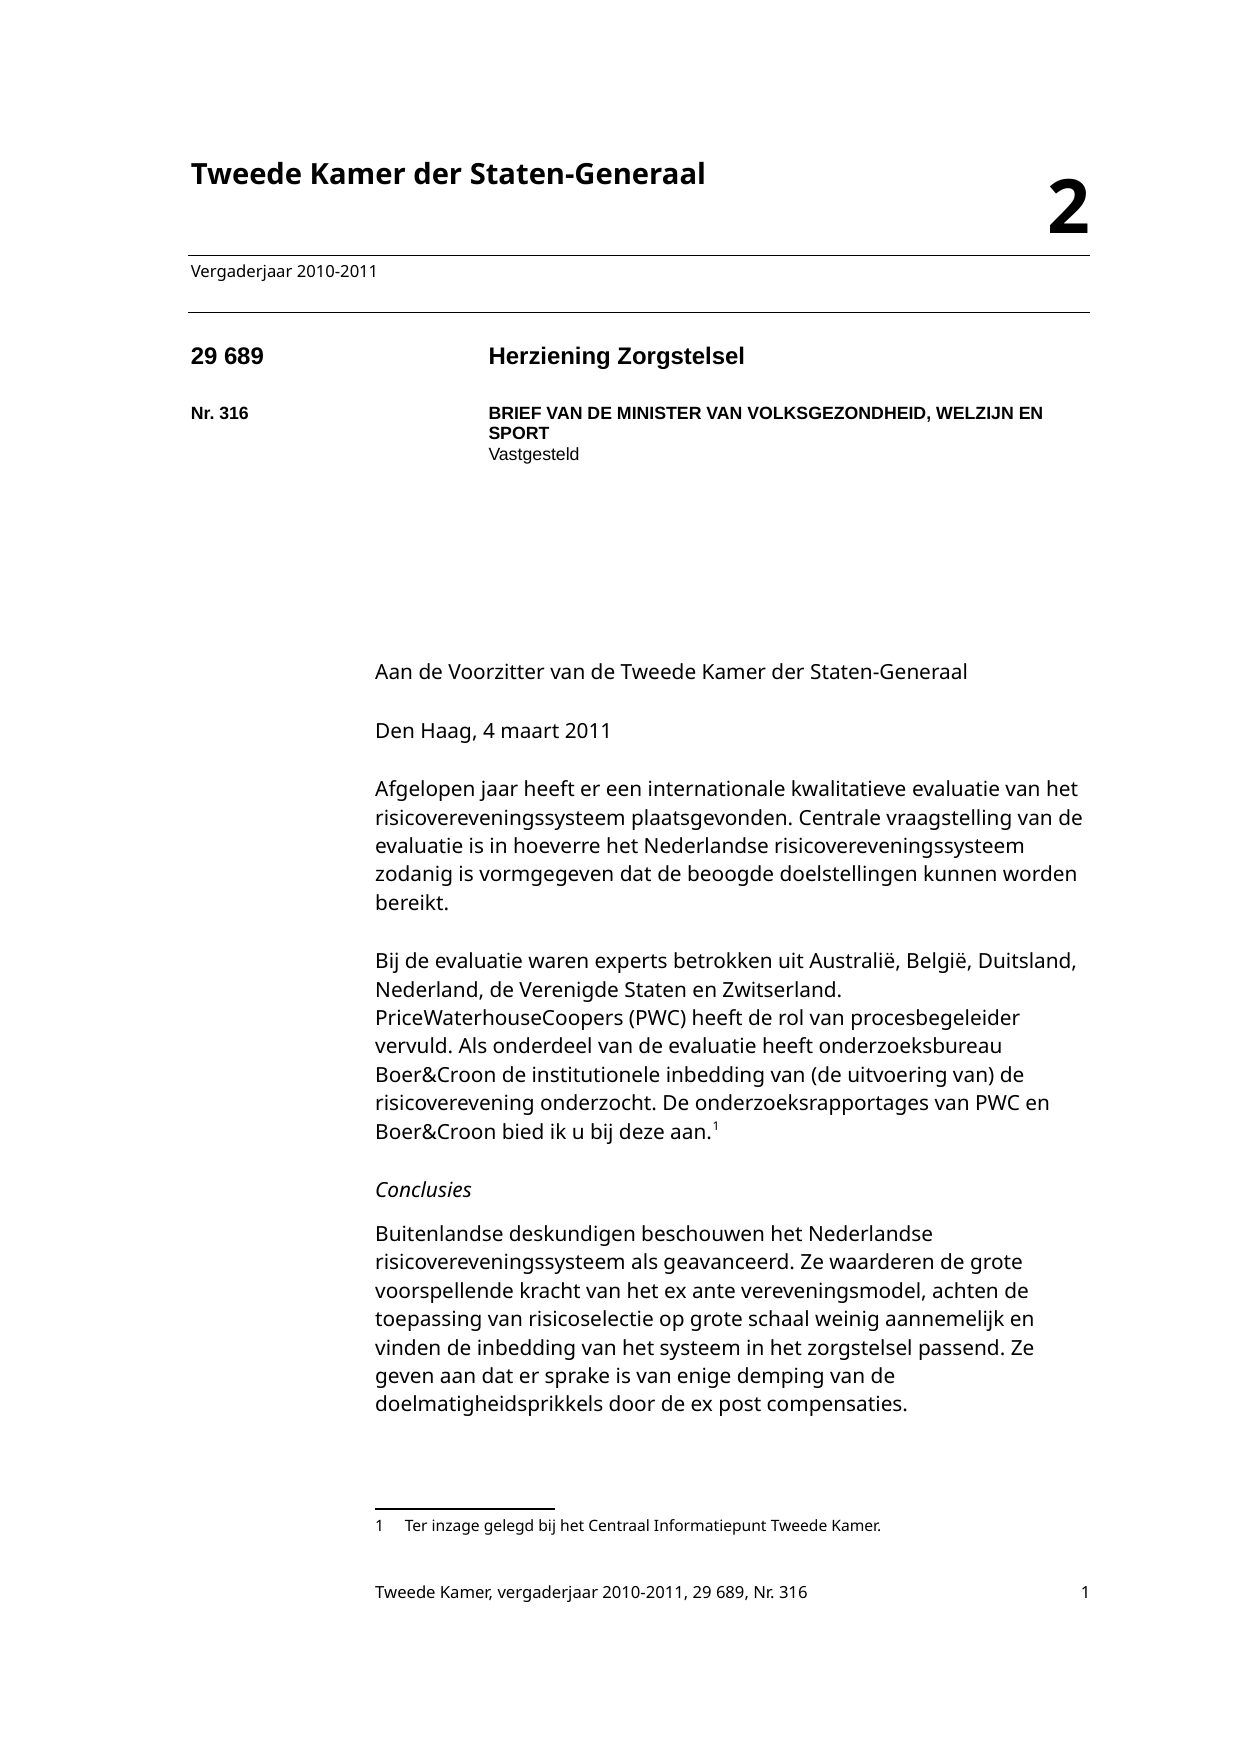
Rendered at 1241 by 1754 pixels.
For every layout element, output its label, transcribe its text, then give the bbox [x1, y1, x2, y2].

table_cell [485, 313, 1090, 339]
text Aan de Voorzitter van de Tweede Kamer der Staten-Generaal [375, 657, 1090, 686]
table_cell [188, 313, 485, 339]
text Ter inzage gelegd bij het Centraal Informatiepunt Tweede Kamer. [375, 1508, 1090, 1536]
text Conclusies [375, 1175, 1090, 1204]
table_cell BRIEF VAN DE MINISTER VAN VOLKSGEZONDHEID, WELZIJN EN SPORT Vastgesteld [485, 399, 1090, 539]
text Bij de evaluatie waren experts betrokken uit Australië, België, Duitsland, Nederland, de Verenigde Staten en Zwitserland. PriceWaterhouseCoopers (PWC) heeft de rol van procesbegeleider vervuld. Als onderdeel van de evaluatie heeft onderzoeksbureau Boer&Croon de institutionele inbedding van (de uitvoering van) de risicoverevening onderzocht. De onderzoeksrapportages van PWC en Boer&Croon bied ik u bij deze aan. [375, 946, 1090, 1145]
table_cell Nr. 316 [188, 399, 485, 539]
table_cell 29 689 [188, 339, 485, 399]
text Buitenlandse deskundigen beschouwen het Nederlandse risicovereveningssysteem als geavanceerd. Ze waarderen de grote voorspellende kracht van het ex ante vereveningsmodel, achten de toepassing van risicoselectie op grote schaal weinig aannemelijk en vinden de inbedding van het systeem in het zorgstelsel passend. Ze geven aan dat er sprake is van enige demping van de doelmatigheidsprikkels door de ex post compensaties. [375, 1219, 1090, 1418]
table_cell Herziening Zorgstelsel [485, 339, 1090, 399]
table_cell [485, 256, 1090, 312]
text Den Haag, 4 maart 2011 [375, 716, 1090, 744]
text Afgelopen jaar heeft er een internationale kwalitatieve evaluatie van het risicovereveningssysteem plaatsgevonden. Centrale vraagstelling van de evaluatie is in hoeverre het Nederlandse risicovereveningssysteem zodanig is vormgegeven dat de beoogde doelstellingen kunnen worden bereikt. [375, 774, 1090, 916]
table_header Tweede Kamer der Staten-Generaal [188, 150, 909, 255]
table_header 2 [910, 150, 1090, 255]
table_cell Vergaderjaar 2010-2011 [188, 256, 485, 312]
